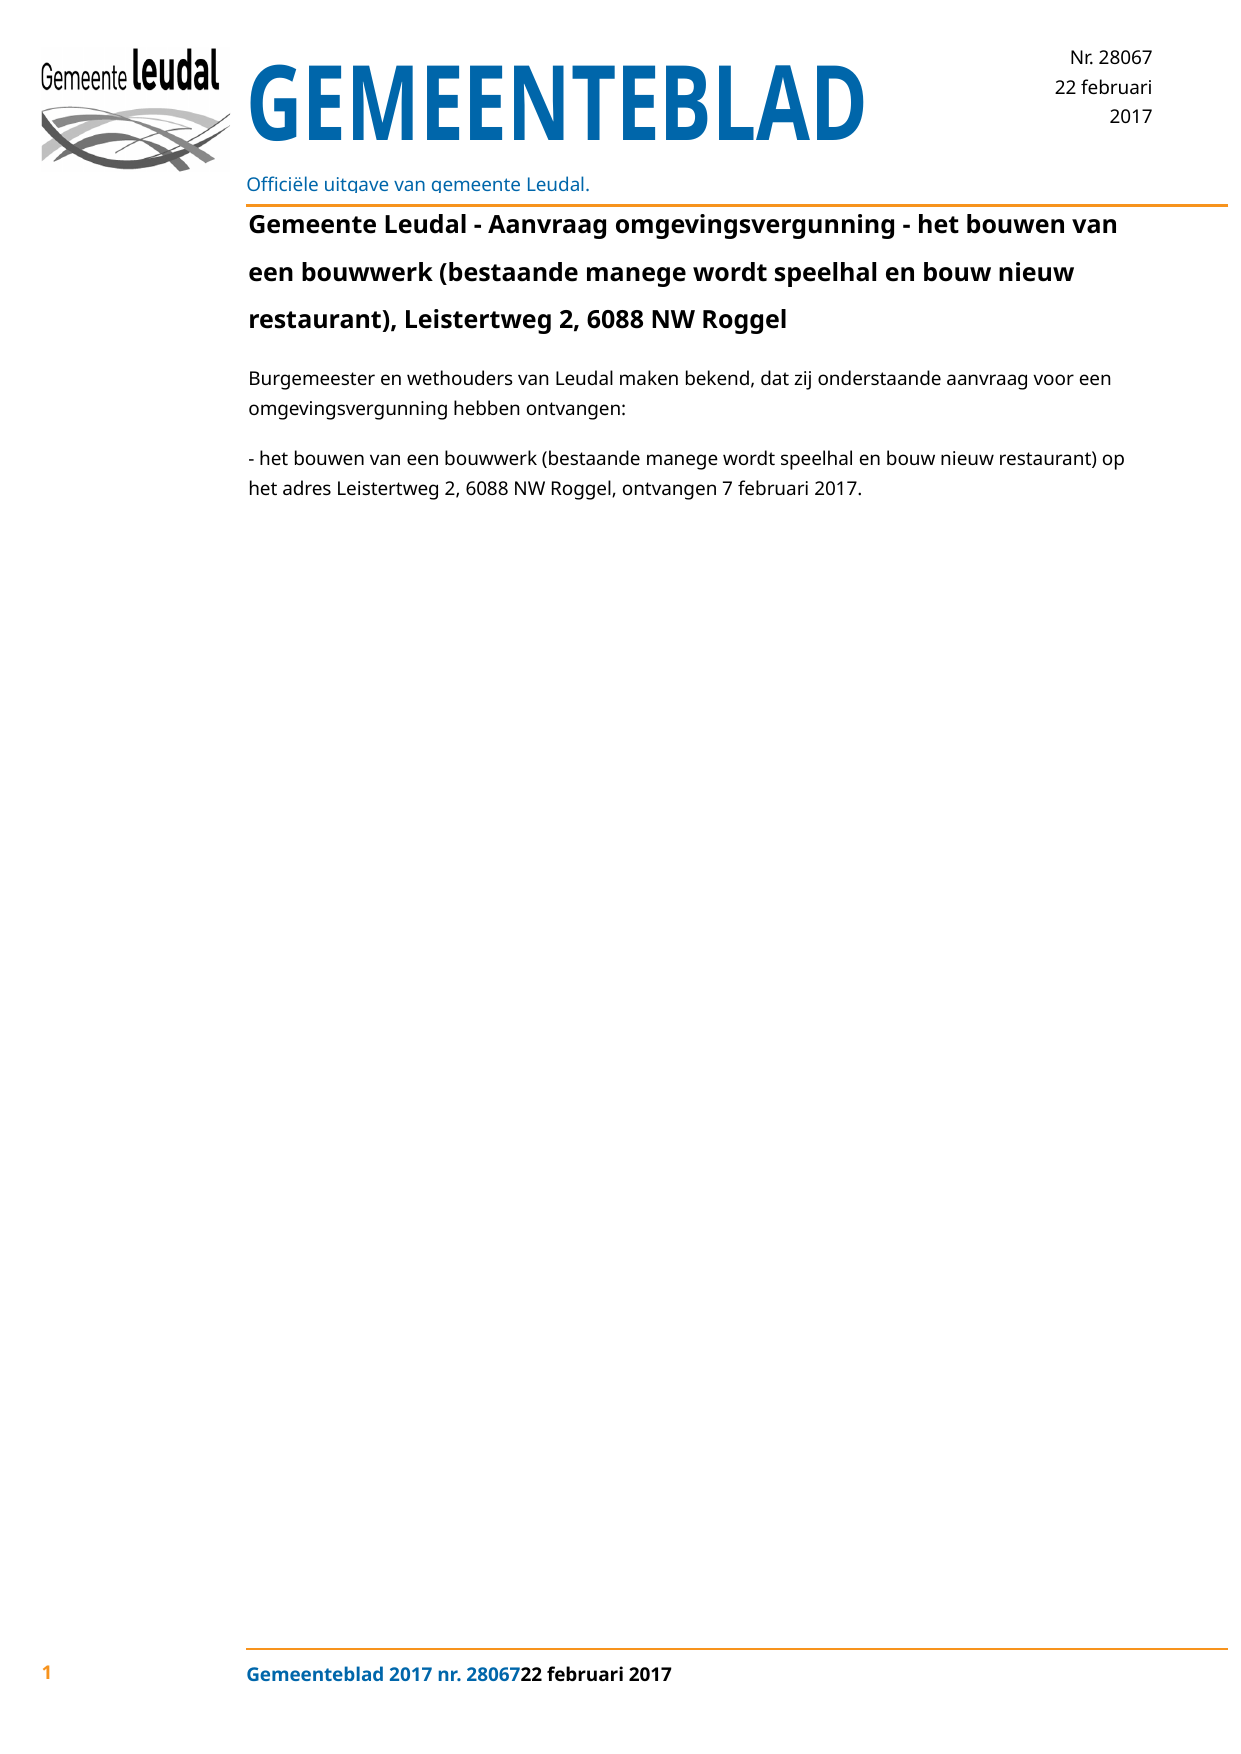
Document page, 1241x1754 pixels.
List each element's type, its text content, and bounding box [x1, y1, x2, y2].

picture [41, 47, 231, 172]
text - het bouwen van een bouwwerk (bestaande manege wordt speelhal en bouw nieuw restaurant) op het adres Leistertweg 2, 6088 NW Roggel, ontvangen 7 februari 2017. [248, 446, 1152, 501]
text Burgemeester en wethouders van Leudal maken bekend, dat zij onderstaande aanvraag voor een omgevingsvergunning hebben ontvangen: [248, 366, 1152, 421]
text Gemeente Leudal - Aanvraag omgevingsvergunning - het bouwen van een bouwwerk (bestaande manege wordt speelhal en bouw nieuw restaurant), Leistertweg 2, 6088 NW Roggel [248, 207, 1152, 336]
